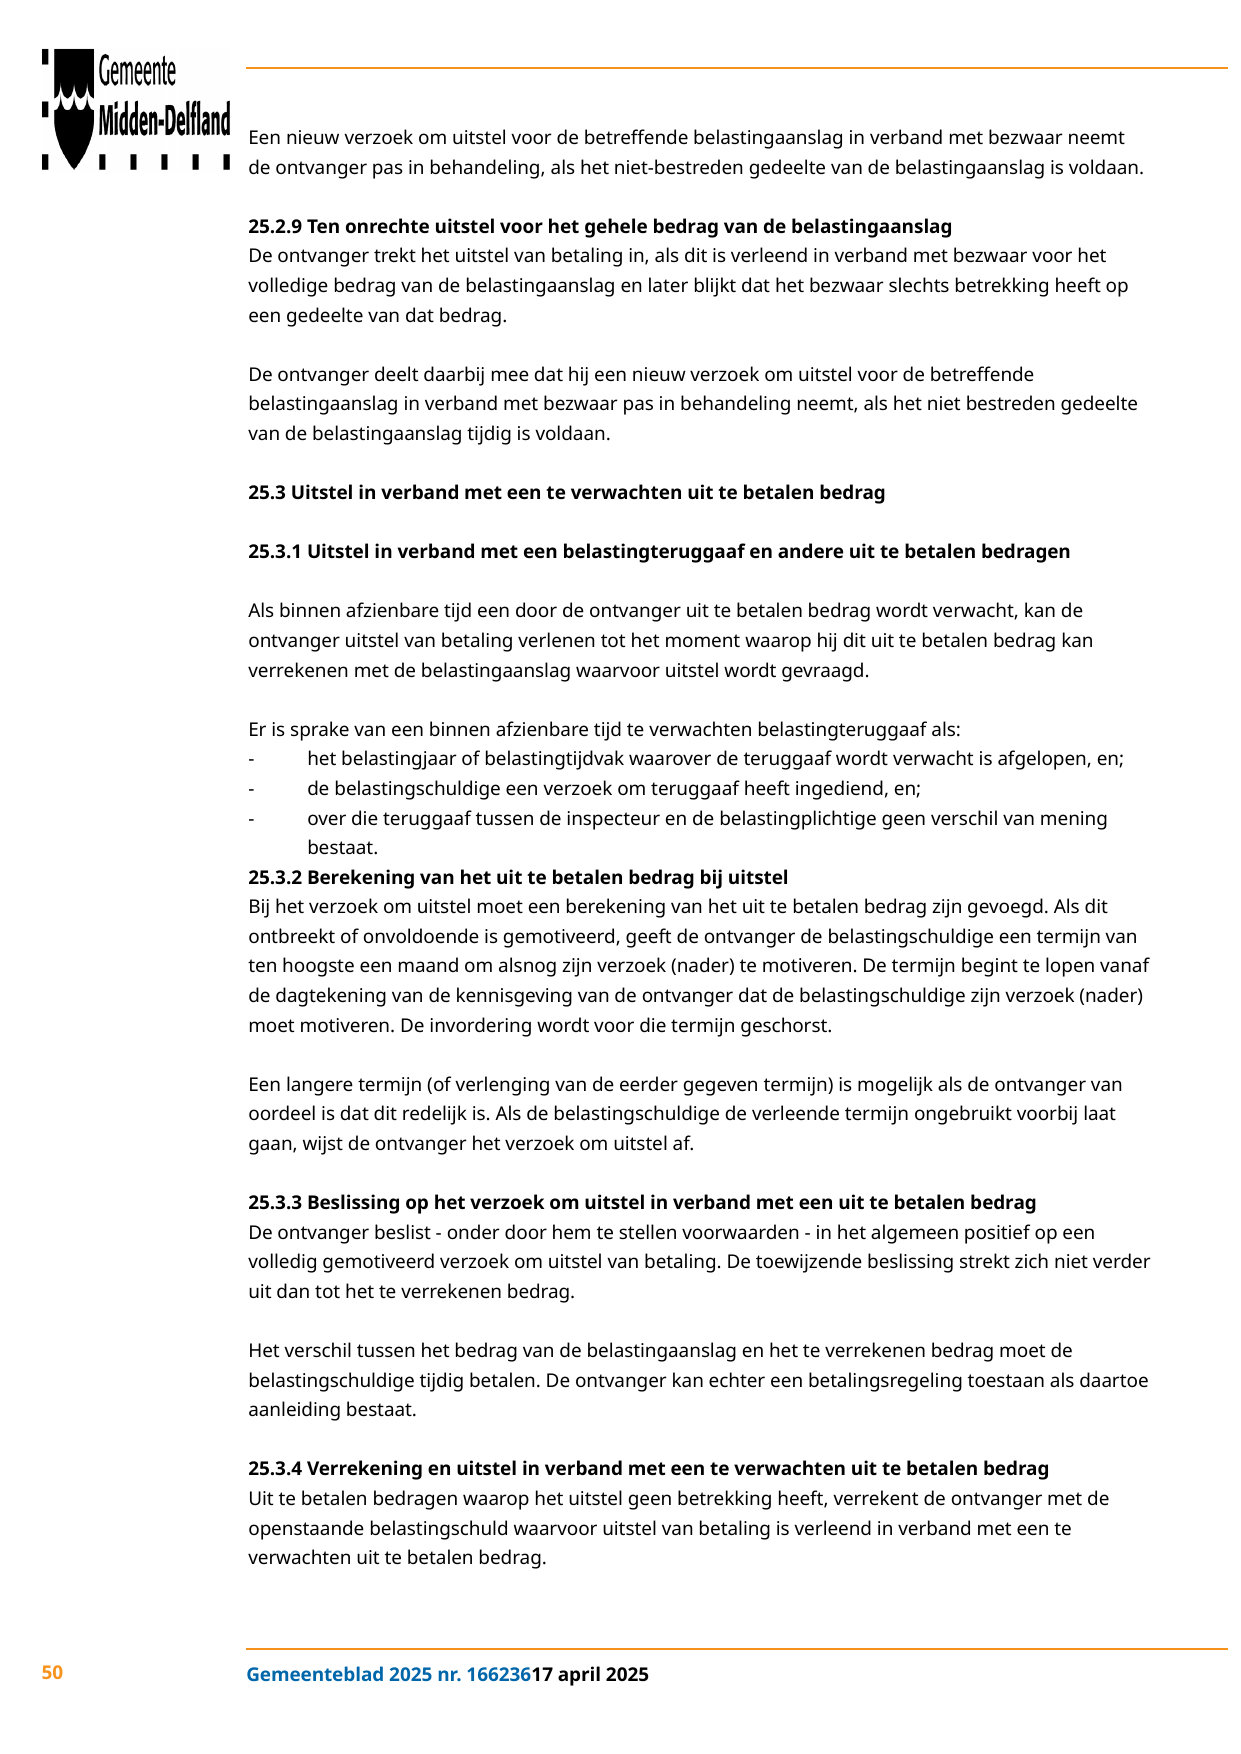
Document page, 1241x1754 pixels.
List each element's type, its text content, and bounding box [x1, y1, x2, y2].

text 25.3.3 Beslissing op het verzoek om uitstel in verband met een uit te betalen bedrag [248, 1189, 1152, 1215]
text De ontvanger deelt daarbij mee dat hij een nieuw verzoek om uitstel voor de betreffende belastingaanslag in verband met bezwaar pas in behandeling neemt, als het niet bestreden gedeelte van de belastingaanslag tijdig is voldaan. [248, 361, 1152, 446]
text Bij het verzoek om uitstel moet een berekening van het uit te betalen bedrag zijn gevoegd. Als dit ontbreekt of onvoldoende is gemotiveerd, geeft de ontvanger de belastingschuldige een termijn van ten hoogste een maand om alsnog zijn verzoek (nader) te motiveren. De termijn begint te lopen vanaf de dagtekening van de kennisgeving van de ontvanger dat de belastingschuldige zijn verzoek (nader) moet motiveren. De invordering wordt voor die termijn geschorst. [248, 893, 1152, 1038]
list het belastingjaar of belastingtijdvak waarover de teruggaaf wordt verwacht is afgelopen, en; [248, 746, 1152, 771]
text Een langere termijn (of verlenging van de eerder gegeven termijn) is mogelijk als de ontvanger van oordeel is dat dit redelijk is. Als de belastingschuldige de verleende termijn ongebruikt voorbij laat gaan, wijst de ontvanger het verzoek om uitstel af. [248, 1071, 1152, 1156]
list over die teruggaaf tussen de inspecteur en de belastingplichtige geen verschil van mening bestaat. [248, 805, 1152, 860]
text Uit te betalen bedragen waarop het uitstel geen betrekking heeft, verrekent de ontvanger met de openstaande belastingschuld waarvoor uitstel van betaling is verleend in verband met een te verwachten uit te betalen bedrag. [248, 1485, 1152, 1570]
text 25.2.9 Ten onrechte uitstel voor het gehele bedrag van de belastingaanslag [248, 213, 1152, 239]
text Een nieuw verzoek om uitstel voor de betreffende belastingaanslag in verband met bezwaar neemt de ontvanger pas in behandeling, als het niet-bestreden gedeelte van de belastingaanslag is voldaan. [248, 124, 1152, 180]
text 25.3 Uitstel in verband met een te verwachten uit te betalen bedrag [248, 479, 1152, 505]
text 25.3.4 Verrekening en uitstel in verband met een te verwachten uit te betalen bedrag [248, 1456, 1152, 1481]
picture [41, 47, 231, 172]
text Het verschil tussen het bedrag van de belastingaanslag en het te verrekenen bedrag moet de belastingschuldige tijdig betalen. De ontvanger kan echter een betalingsregeling toestaan als daartoe aanleiding bestaat. [248, 1337, 1152, 1422]
text De ontvanger trekt het uitstel van betaling in, als dit is verleend in verband met bezwaar voor het volledige bedrag van de belastingaanslag en later blijkt dat het bezwaar slechts betrekking heeft op een gedeelte van dat bedrag. [248, 243, 1152, 328]
text Er is sprake van een binnen afzienbare tijd te verwachten belastingteruggaaf als: [248, 716, 1152, 742]
text Als binnen afzienbare tijd een door de ontvanger uit te betalen bedrag wordt verwacht, kan de ontvanger uitstel van betaling verlenen tot het moment waarop hij dit uit te betalen bedrag kan verrekenen met de belastingaanslag waarvoor uitstel wordt gevraagd. [248, 598, 1152, 683]
text De ontvanger beslist - onder door hem te stellen voorwaarden - in het algemeen positief op een volledig gemotiveerd verzoek om uitstel van betaling. De toewijzende beslissing strekt zich niet verder uit dan tot het te verrekenen bedrag. [248, 1219, 1152, 1304]
text 25.3.2 Berekening van het uit te betalen bedrag bij uitstel [248, 864, 1152, 890]
list de belastingschuldige een verzoek om teruggaaf heeft ingediend, en; [248, 775, 1152, 801]
text 25.3.1 Uitstel in verband met een belastingteruggaaf en andere uit te betalen bedragen [248, 538, 1152, 564]
